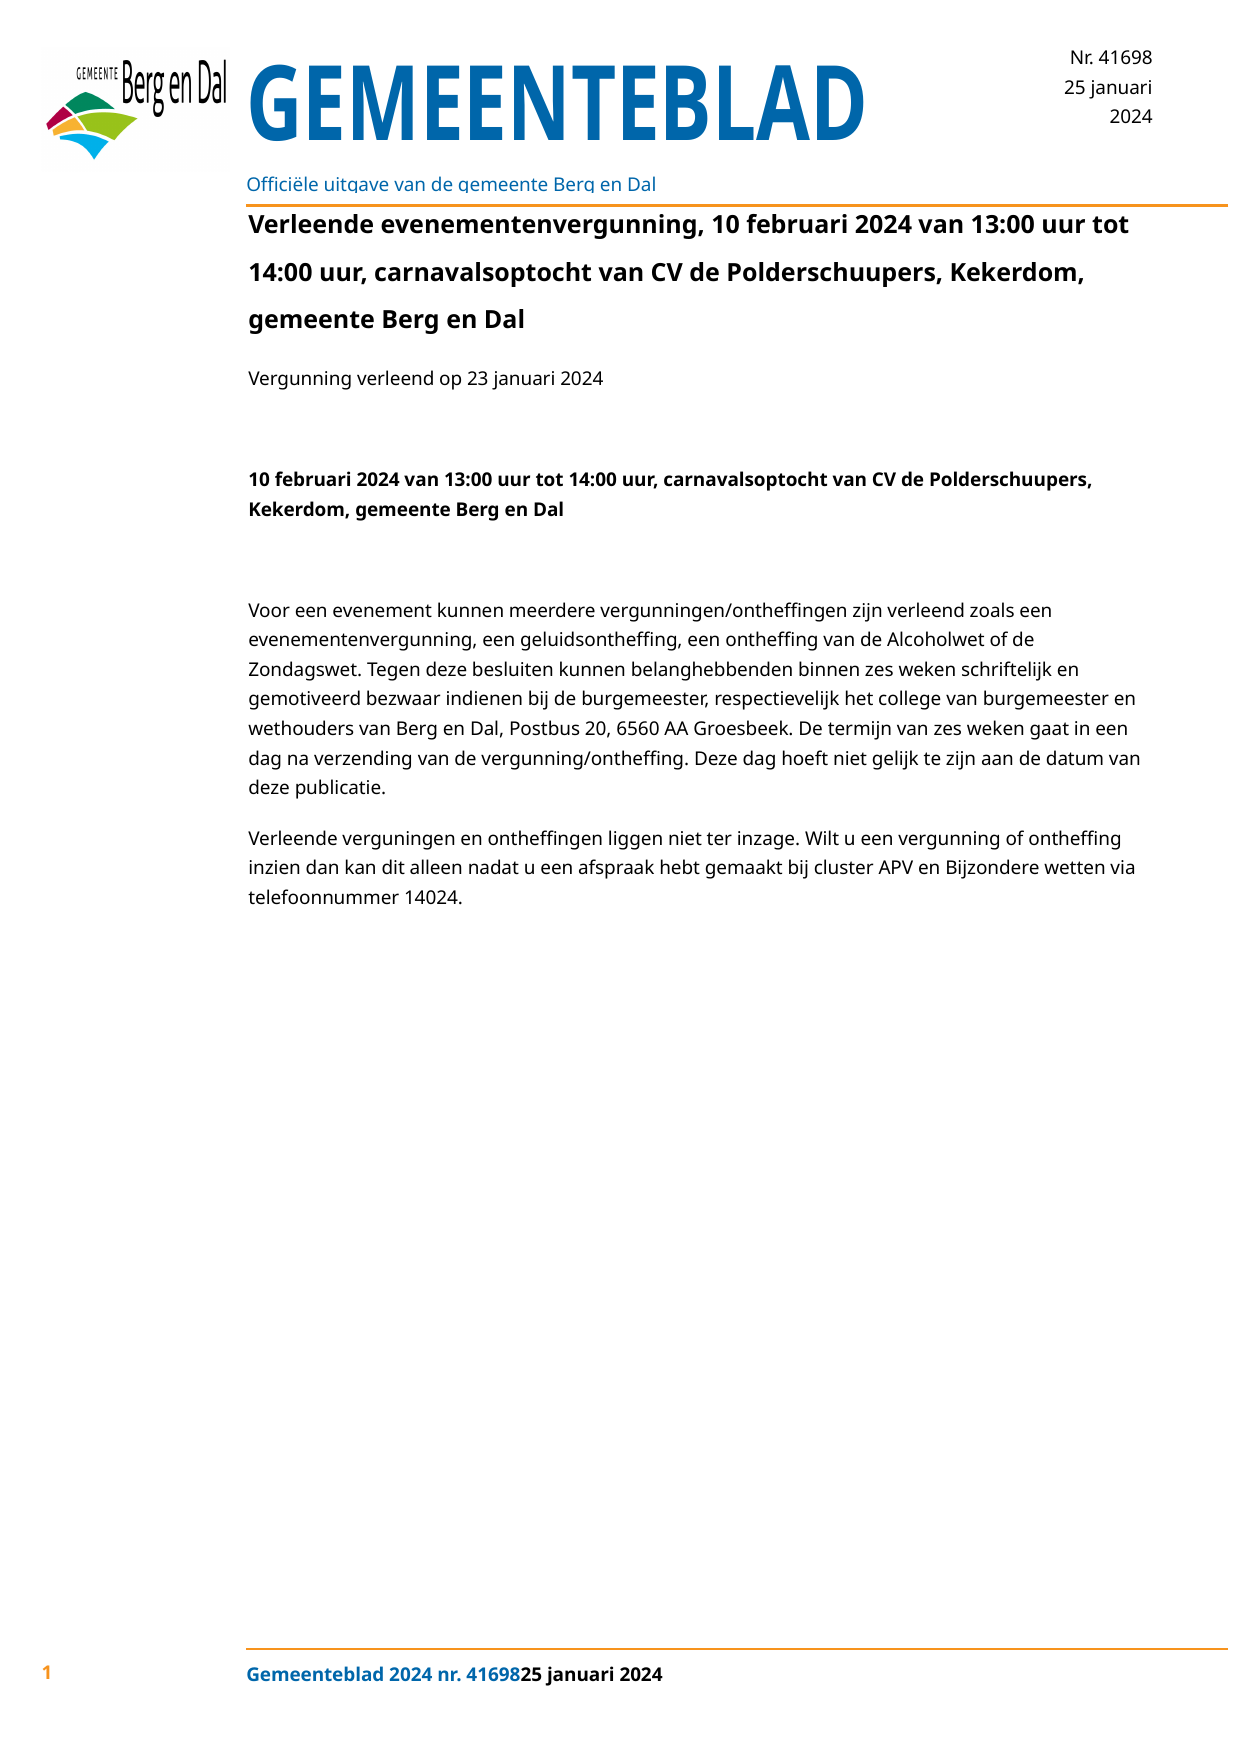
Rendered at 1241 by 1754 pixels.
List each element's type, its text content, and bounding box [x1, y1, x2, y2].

text 10 februari 2024 van 13:00 uur tot 14:00 uur, carnavalsoptocht van CV de Polderschuupers, Kekerdom, gemeente Berg en Dal [248, 466, 1152, 522]
picture [41, 47, 231, 172]
text Verleende evenementenvergunning, 10 februari 2024 van 13:00 uur tot 14:00 uur, carnavalsoptocht van CV de Polderschuupers, Kekerdom, gemeente Berg en Dal [248, 207, 1152, 336]
text Vergunning verleend op 23 januari 2024 [248, 366, 1152, 391]
text Voor een evenement kunnen meerdere vergunningen/ontheffingen zijn verleend zoals een evenementenvergunning, een geluidsontheffing, een ontheffing van de Alcoholwet of de Zondagswet. Tegen deze besluiten kunnen belanghebbenden binnen zes weken schriftelijk en gemotiveerd bezwaar indienen bij de burgemeester, respectievelijk het college van burgemeester en wethouders van Berg en Dal, Postbus 20, 6560 AA Groesbeek. De termijn van zes weken gaat in een dag na verzending van de vergunning/ontheffing. Deze dag hoeft niet gelijk te zijn aan de datum van deze publicatie. [248, 597, 1152, 800]
text Verleende verguningen en ontheffingen liggen niet ter inzage. Wilt u een vergunning of ontheffing inzien dan kan dit alleen nadat u een afspraak hebt gemaakt bij cluster APV en Bijzondere wetten via telefoonnummer 14024. [248, 825, 1152, 909]
